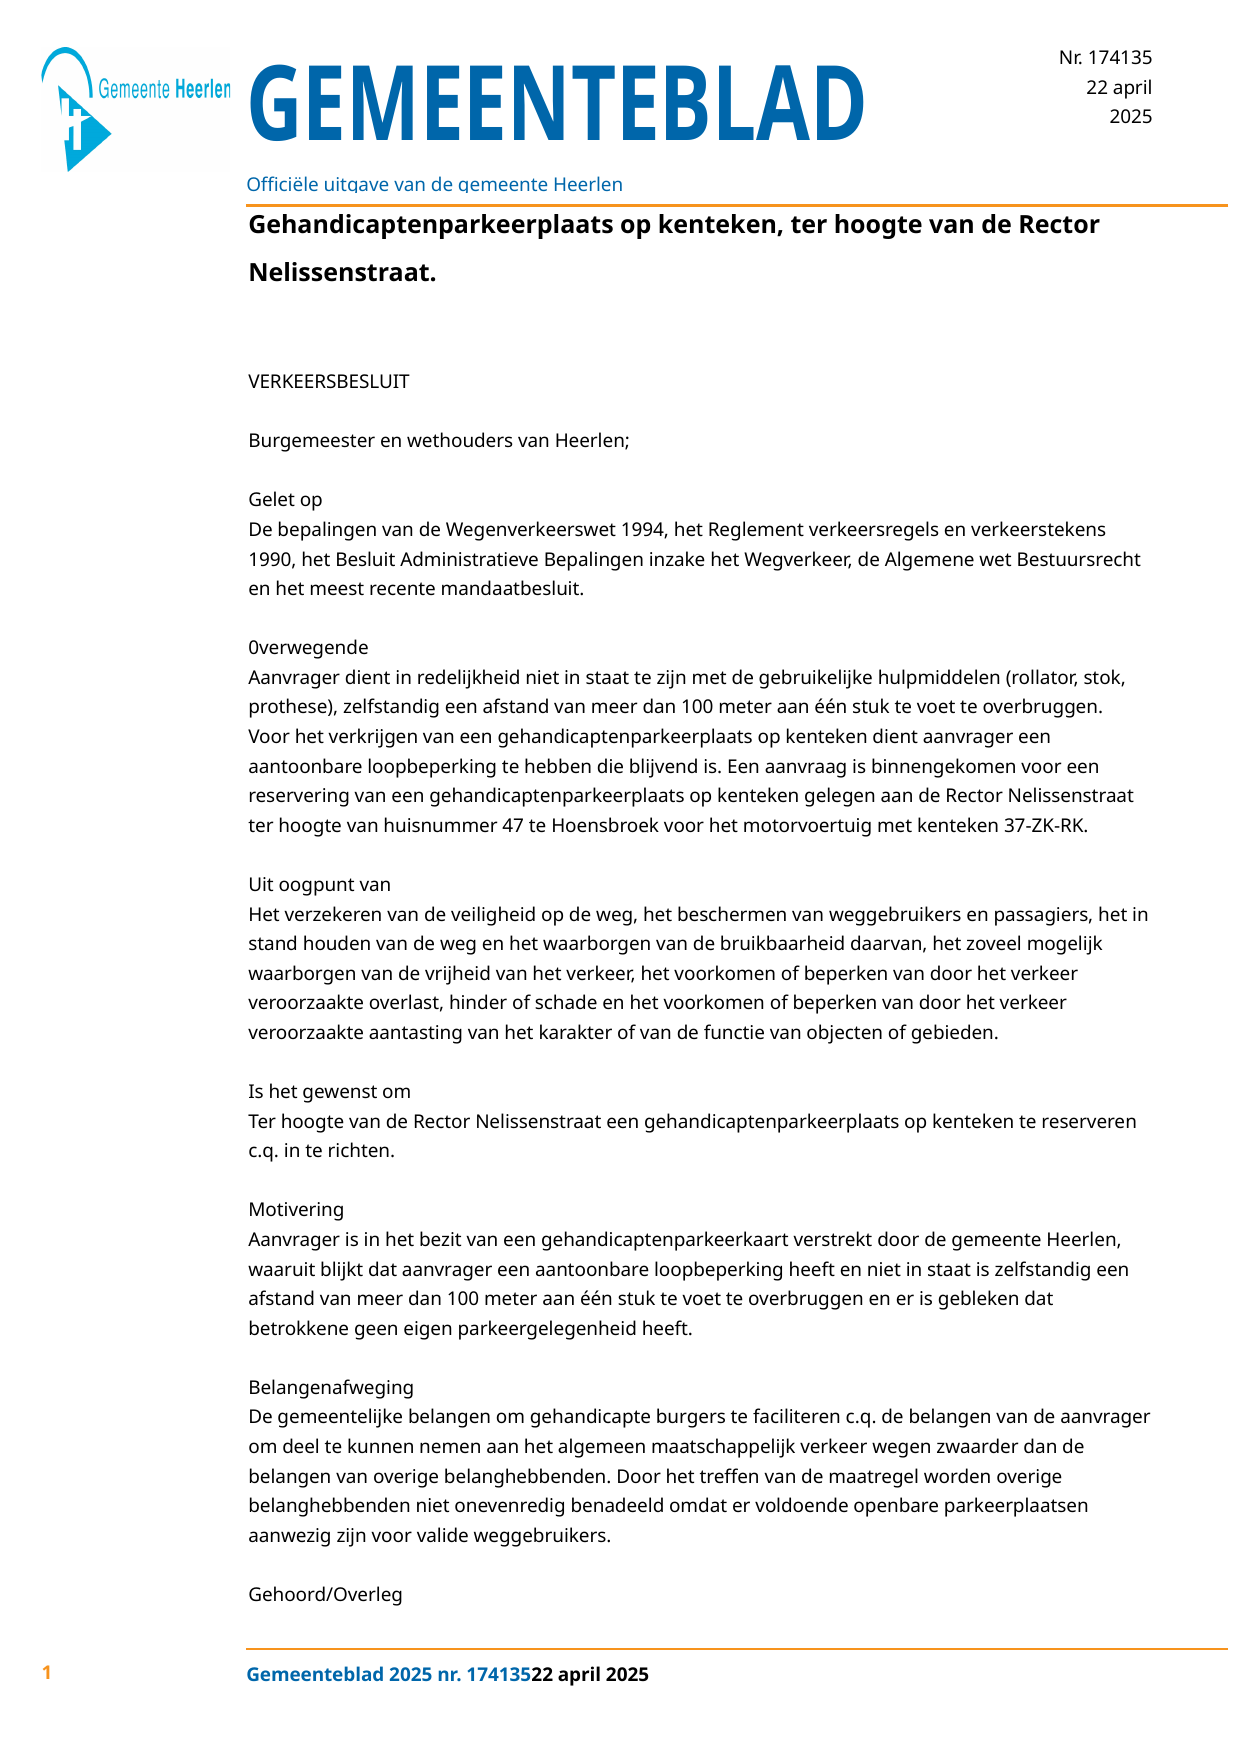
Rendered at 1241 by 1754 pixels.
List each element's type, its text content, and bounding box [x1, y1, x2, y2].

text VERKEERSBESLUIT [248, 368, 1152, 394]
text Gehoord/Overleg [248, 1581, 1152, 1607]
text Belangenafweging [248, 1374, 1152, 1400]
text Gehandicaptenparkeerplaats op kenteken, ter hoogte van de Rector Nelissenstraat. [248, 207, 1152, 288]
text De bepalingen van de Wegenverkeerswet 1994, het Reglement verkeersregels en verkeerstekens 1990, het Besluit Administratieve Bepalingen inzake het Wegverkeer, de Algemene wet Bestuursrecht en het meest recente mandaatbesluit. [248, 516, 1152, 601]
text Gelet op [248, 487, 1152, 512]
text Motivering [248, 1197, 1152, 1222]
text Is het gewenst om [248, 1078, 1152, 1104]
text De gemeentelijke belangen om gehandicapte burgers te faciliteren c.q. de belangen van de aanvrager om deel te kunnen nemen aan het algemeen maatschappelijk verkeer wegen zwaarder dan de belangen van overige belanghebbenden. Door het treffen van de maatregel worden overige belanghebbenden niet onevenredig benadeeld omdat er voldoende openbare parkeerplaatsen aanwezig zijn voor valide weggebruikers. [248, 1404, 1152, 1548]
text Aanvrager is in het bezit van een gehandicaptenparkeerkaart verstrekt door de gemeente Heerlen, waaruit blijkt dat aanvrager een aantoonbare loopbeperking heeft en niet in staat is zelfstandig een afstand van meer dan 100 meter aan één stuk te voet te overbruggen en er is gebleken dat betrokkene geen eigen parkeergelegenheid heeft. [248, 1226, 1152, 1341]
text Het verzekeren van de veiligheid op de weg, het beschermen van weggebruikers en passagiers, het in stand houden van de weg en het waarborgen van de bruikbaarheid daarvan, het zoveel mogelijk waarborgen van de vrijheid van het verkeer, het voorkomen of beperken van door het verkeer veroorzaakte overlast, hinder of schade en het voorkomen of beperken van door het verkeer veroorzaakte aantasting van het karakter of van de functie van objecten of gebieden. [248, 901, 1152, 1045]
text Burgemeester en wethouders van Heerlen; [248, 427, 1152, 453]
picture [41, 47, 59, 70]
picture [41, 47, 231, 172]
text Ter hoogte van de Rector Nelissenstraat een gehandicaptenparkeerplaats op kenteken te reserveren c.q. in te richten. [248, 1108, 1152, 1163]
text Aanvrager dient in redelijkheid niet in staat te zijn met de gebruikelijke hulpmiddelen (rollator, stok, prothese), zelfstandig een afstand van meer dan 100 meter aan één stuk te voet te overbruggen. [248, 664, 1152, 719]
text 0verwegende [248, 634, 1152, 660]
text Voor het verkrijgen van een gehandicaptenparkeerplaats op kenteken dient aanvrager een aantoonbare loopbeperking te hebben die blijvend is. Een aanvraag is binnengekomen voor een reservering van een gehandicaptenparkeerplaats op kenteken gelegen aan de Rector Nelissenstraat ter hoogte van huisnummer 47 te Hoensbroek voor het motorvoertuig met kenteken 37-ZK-RK. [248, 723, 1152, 838]
text Uit oogpunt van [248, 871, 1152, 897]
